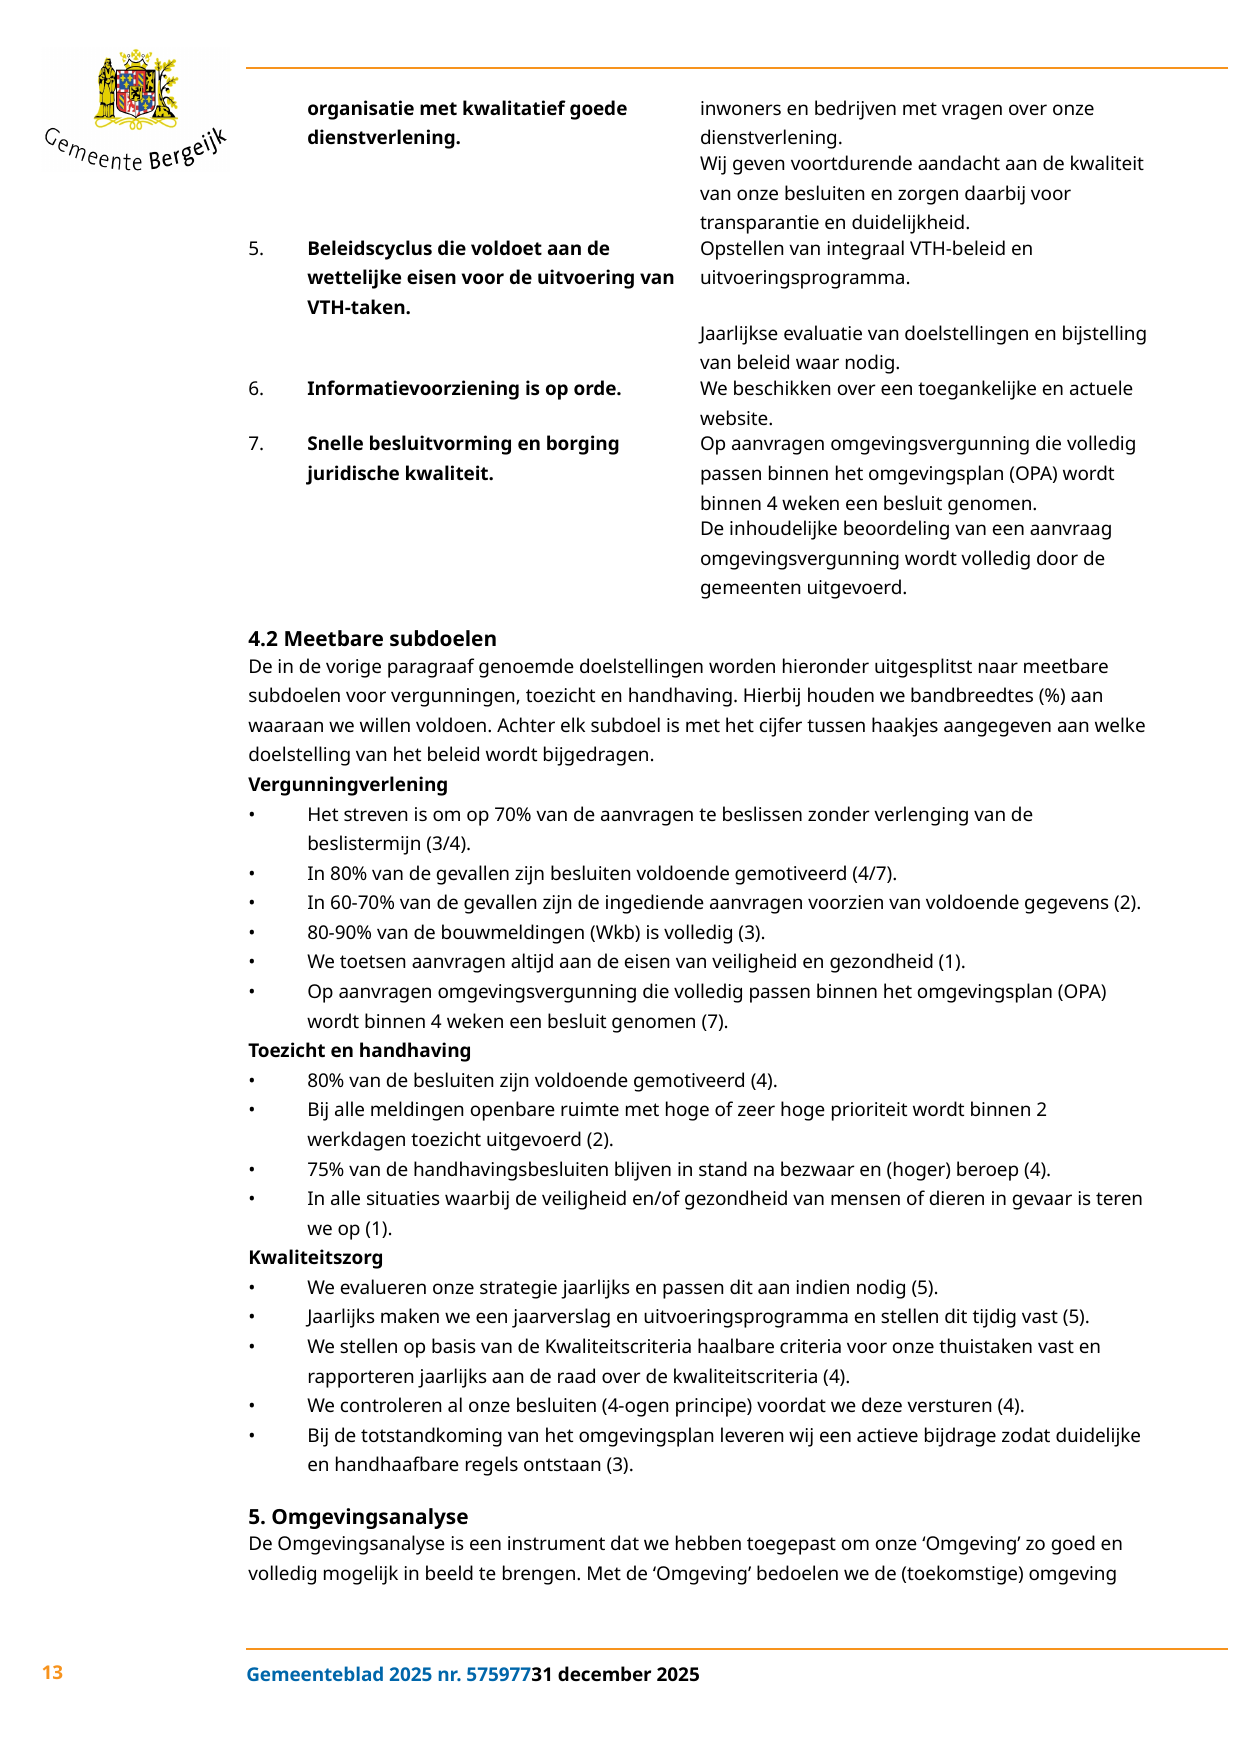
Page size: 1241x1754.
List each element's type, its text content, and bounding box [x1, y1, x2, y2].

text 5. Omgevingsanalyse [248, 1502, 1152, 1530]
list We stellen op basis van de Kwaliteitscriteria haalbare criteria voor onze thuistaken vast en rapporteren jaarlijks aan de raad over de kwaliteitscriteria (4). [248, 1333, 1152, 1388]
table_cell inwoners en bedrijven met vragen over onze dienstverlening. [700, 95, 1152, 150]
table_cell [248, 150, 700, 235]
text Kwaliteitszorg [248, 1244, 1152, 1270]
table_cell De inhoudelijke beoordeling van een aanvraag omgevingsvergunning wordt volledig door de gemeenten uitgevoerd. [700, 515, 1152, 600]
table_cell Informatievoorziening is op orde. [248, 375, 700, 431]
list We controleren al onze besluiten (4-ogen principe) voordat we deze versturen (4). [248, 1392, 1152, 1418]
list Bij alle meldingen openbare ruimte met hoge of zeer hoge prioriteit wordt binnen 2 werkdagen toezicht uitgevoerd (2). [248, 1097, 1152, 1152]
list 75% van de handhavingsbesluiten blijven in stand na bezwaar en (hoger) beroep (4). [248, 1156, 1152, 1181]
table_cell Opstellen van integraal VTH-beleid en uitvoeringsprogramma. [700, 235, 1152, 320]
list Bij de totstandkoming van het omgevingsplan leveren wij een actieve bijdrage zodat duidelijke en handhaafbare regels ontstaan (3). [248, 1422, 1152, 1477]
table_cell Beleidscyclus die voldoet aan de wettelijke eisen voor de uitvoering van VTH-taken. [248, 235, 700, 320]
table_cell organisatie met kwalitatief goede dienstverlening. [248, 95, 700, 150]
text De Omgevingsanalyse is een instrument dat we hebben toegepast om onze ‘Omgeving’ zo goed en volledig mogelijk in beeld te brengen. Met de ‘Omgeving’ bedoelen we de (toekomstige) omgeving [248, 1530, 1152, 1586]
list In 80% van de gevallen zijn besluiten voldoende gemotiveerd (4/7). [248, 860, 1152, 886]
list Jaarlijks maken we een jaarverslag en uitvoeringsprogramma en stellen dit tijdig vast (5). [248, 1304, 1152, 1329]
list Het streven is om op 70% van de aanvragen te beslissen zonder verlenging van de beslistermijn (3/4). [248, 801, 1152, 856]
table_cell Jaarlijkse evaluatie van doelstellingen en bijstelling van beleid waar nodig. [700, 320, 1152, 375]
list 80-90% van de bouwmeldingen (Wkb) is volledig (3). [248, 919, 1152, 945]
table_cell [248, 515, 700, 600]
text Toezicht en handhaving [248, 1037, 1152, 1063]
list 80% van de besluiten zijn voldoende gemotiveerd (4). [248, 1067, 1152, 1093]
table_cell Wij geven voortdurende aandacht aan de kwaliteit van onze besluiten en zorgen daarbij voor transparantie en duidelijkheid. [700, 150, 1152, 235]
table_cell We beschikken over een toegankelijke en actuele website. [700, 375, 1152, 431]
text Vergunningverlening [248, 771, 1152, 797]
list We evalueren onze strategie jaarlijks en passen dit aan indien nodig (5). [248, 1274, 1152, 1300]
list Op aanvragen omgevingsvergunning die volledig passen binnen het omgevingsplan (OPA) wordt binnen 4 weken een besluit genomen (7). [248, 978, 1152, 1033]
text 4.2 Meetbare subdoelen [248, 624, 1152, 653]
text De in de vorige paragraaf genoemde doelstellingen worden hieronder uitgesplitst naar meetbare subdoelen voor vergunningen, toezicht en handhaving. Hierbij houden we bandbreedtes (%) aan waaraan we willen voldoen. Achter elk subdoel is met het cijfer tussen haakjes aangegeven aan welke doelstelling van het beleid wordt bijgedragen. [248, 653, 1152, 767]
list In 60-70% van de gevallen zijn de ingediende aanvragen voorzien van voldoende gegevens (2). [248, 889, 1152, 915]
table_cell [248, 320, 700, 375]
list We toetsen aanvragen altijd aan de eisen van veiligheid en gezondheid (1). [248, 949, 1152, 974]
table_cell Op aanvragen omgevingsvergunning die volledig passen binnen het omgevingsplan (OPA) wordt binnen 4 weken een besluit genomen. [700, 431, 1152, 515]
table_cell Snelle besluitvorming en borging juridische kwaliteit. [248, 431, 700, 515]
picture [41, 47, 231, 172]
list In alle situaties waarbij de veiligheid en/of gezondheid van mensen of dieren in gevaar is teren we op (1). [248, 1185, 1152, 1241]
